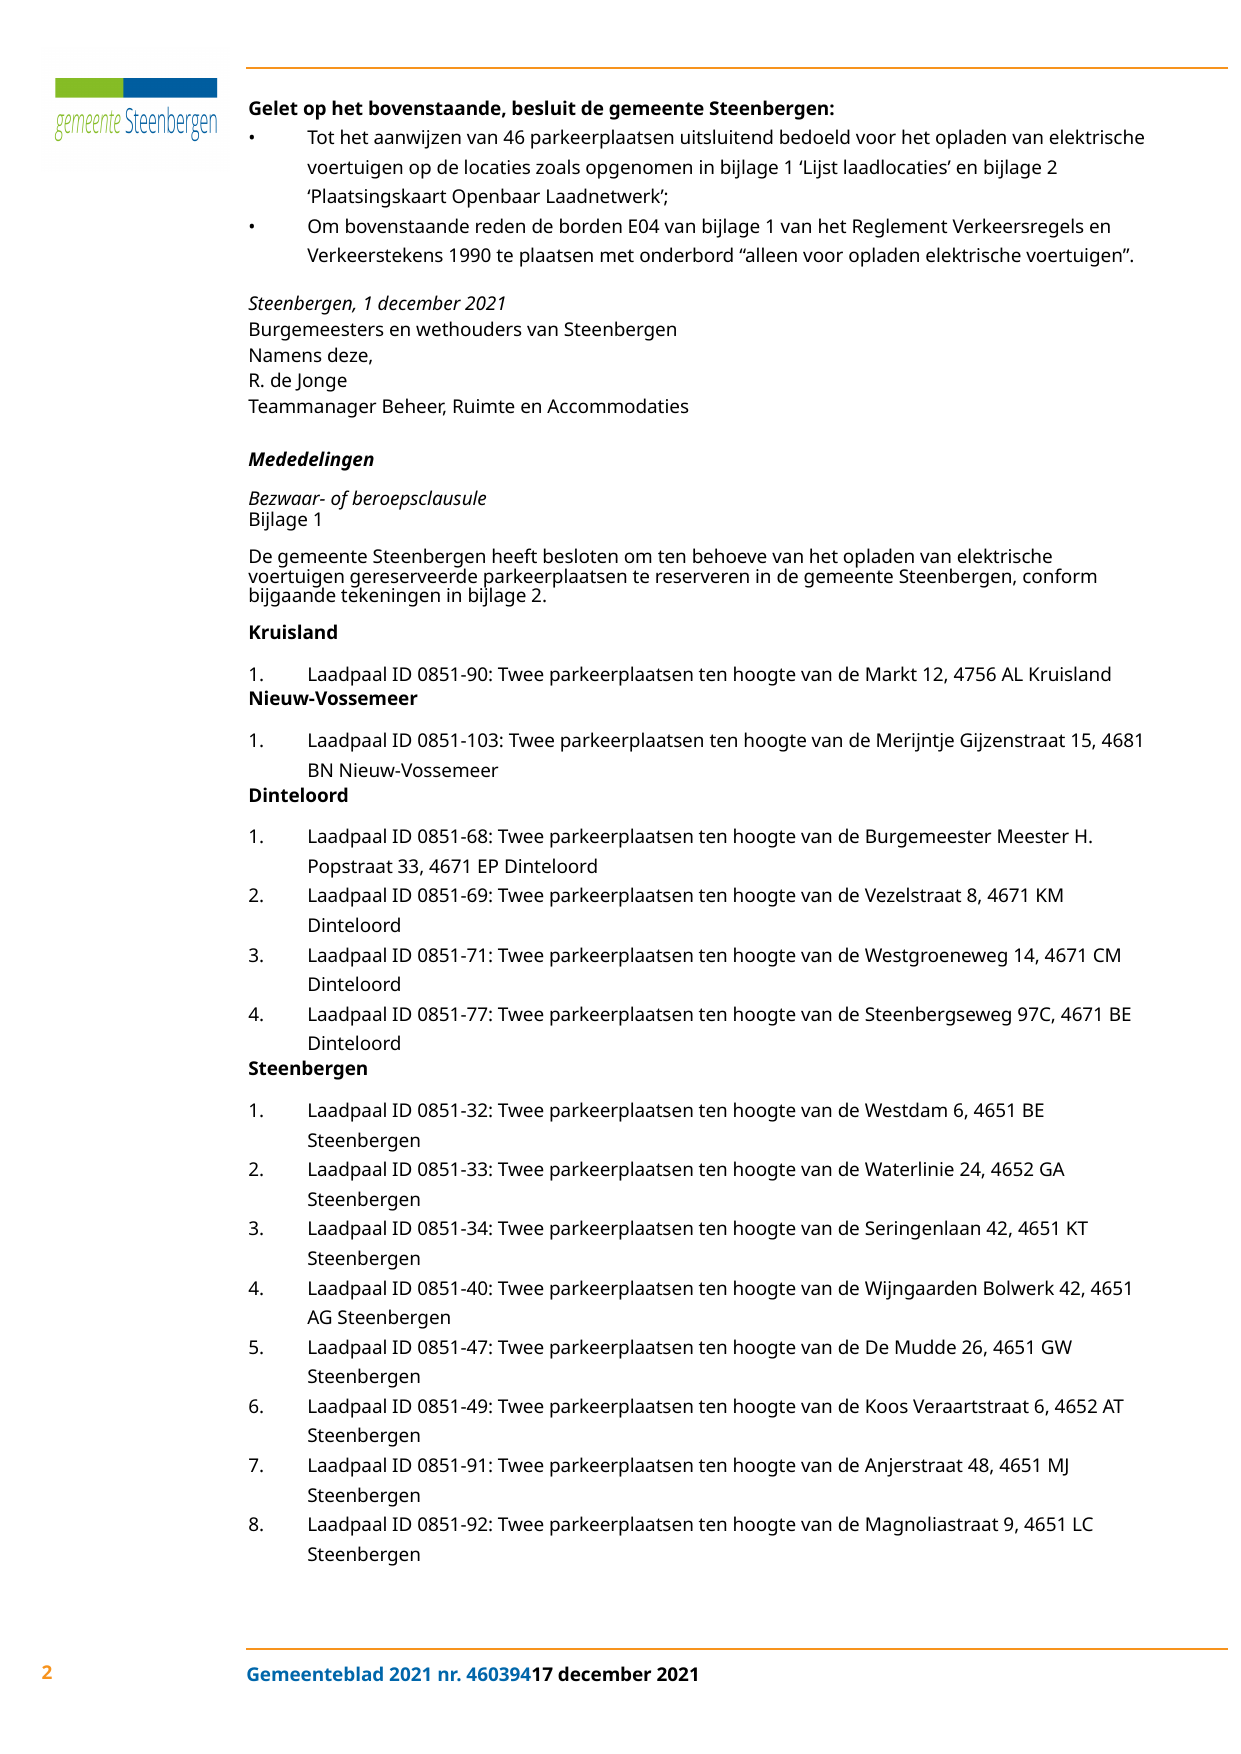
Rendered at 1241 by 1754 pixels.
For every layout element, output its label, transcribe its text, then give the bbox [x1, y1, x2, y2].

text Kruisland [248, 624, 1152, 643]
text Steenbergen [248, 1060, 1152, 1079]
picture [41, 47, 231, 172]
list Tot het aanwijzen van 46 parkeerplaatsen uitsluitend bedoeld voor het opladen van elektrische voertuigen op de locaties zoals opgenomen in bijlage 1 ‘Lijst laadlocaties’ en bijlage 2 ‘Plaatsingskaart Openbaar Laadnetwerk’; [248, 124, 1152, 209]
list Laadpaal ID 0851-77: Twee parkeerplaatsen ten hoogte van de Steenbergseweg 97C, 4671 BE Dinteloord [248, 1001, 1152, 1056]
list Laadpaal ID 0851-90: Twee parkeerplaatsen ten hoogte van de Markt 12, 4756 AL Kruisland [248, 661, 1152, 687]
list Laadpaal ID 0851-103: Twee parkeerplaatsen ten hoogte van de Merijntje Gijzenstraat 15, 4681 BN Nieuw-Vossemeer [248, 727, 1152, 783]
text Dinteloord [248, 787, 1152, 806]
list Laadpaal ID 0851-71: Twee parkeerplaatsen ten hoogte van de Westgroeneweg 14, 4671 CM Dinteloord [248, 942, 1152, 997]
text Steenbergen, 1 december 2021 [248, 291, 1152, 316]
list Laadpaal ID 0851-40: Twee parkeerplaatsen ten hoogte van de Wijngaarden Bolwerk 42, 4651 AG Steenbergen [248, 1275, 1152, 1330]
list Laadpaal ID 0851-34: Twee parkeerplaatsen ten hoogte van de Seringenlaan 42, 4651 KT Steenbergen [248, 1216, 1152, 1271]
text Burgemeesters en wethouders van Steenbergen [248, 316, 1152, 342]
text De gemeente Steenbergen heeft besloten om ten behoeve van het opladen van elektrische voertuigen gereserveerde parkeerplaatsen te reserveren in de gemeente Steenbergen, conform bijgaande tekeningen in bijlage 2. [248, 548, 1152, 606]
text Bijlage 1 [248, 511, 1152, 531]
list Laadpaal ID 0851-47: Twee parkeerplaatsen ten hoogte van de De Mudde 26, 4651 GW Steenbergen [248, 1334, 1152, 1389]
list Laadpaal ID 0851-33: Twee parkeerplaatsen ten hoogte van de Waterlinie 24, 4652 GA Steenbergen [248, 1156, 1152, 1212]
list Laadpaal ID 0851-92: Twee parkeerplaatsen ten hoogte van de Magnoliastraat 9, 4651 LC Steenbergen [248, 1511, 1152, 1567]
text Bezwaar- of beroepsclausule [248, 486, 1152, 511]
list Laadpaal ID 0851-91: Twee parkeerplaatsen ten hoogte van de Anjerstraat 48, 4651 MJ Steenbergen [248, 1452, 1152, 1507]
text Gelet op het bovenstaande, besluit de gemeente Steenbergen: [248, 95, 1152, 121]
list Laadpaal ID 0851-69: Twee parkeerplaatsen ten hoogte van de Vezelstraat 8, 4671 KM Dinteloord [248, 883, 1152, 938]
text Teammanager Beheer, Ruimte en Accommodaties [248, 393, 1152, 419]
list Laadpaal ID 0851-49: Twee parkeerplaatsen ten hoogte van de Koos Veraartstraat 6, 4652 AT Steenbergen [248, 1393, 1152, 1448]
list Om bovenstaande reden de borden E04 van bijlage 1 van het Reglement Verkeersregels en Verkeerstekens 1990 te plaatsen met onderbord “alleen voor opladen elektrische voertuigen”. [248, 213, 1152, 268]
text Mededelingen [248, 446, 1152, 472]
text Nieuw-Vossemeer [248, 690, 1152, 710]
list Laadpaal ID 0851-68: Twee parkeerplaatsen ten hoogte van de Burgemeester Meester H. Popstraat 33, 4671 EP Dinteloord [248, 823, 1152, 879]
list Laadpaal ID 0851-32: Twee parkeerplaatsen ten hoogte van de Westdam 6, 4651 BE Steenbergen [248, 1097, 1152, 1152]
text R. de Jonge [248, 368, 1152, 393]
text Namens deze, [248, 342, 1152, 368]
